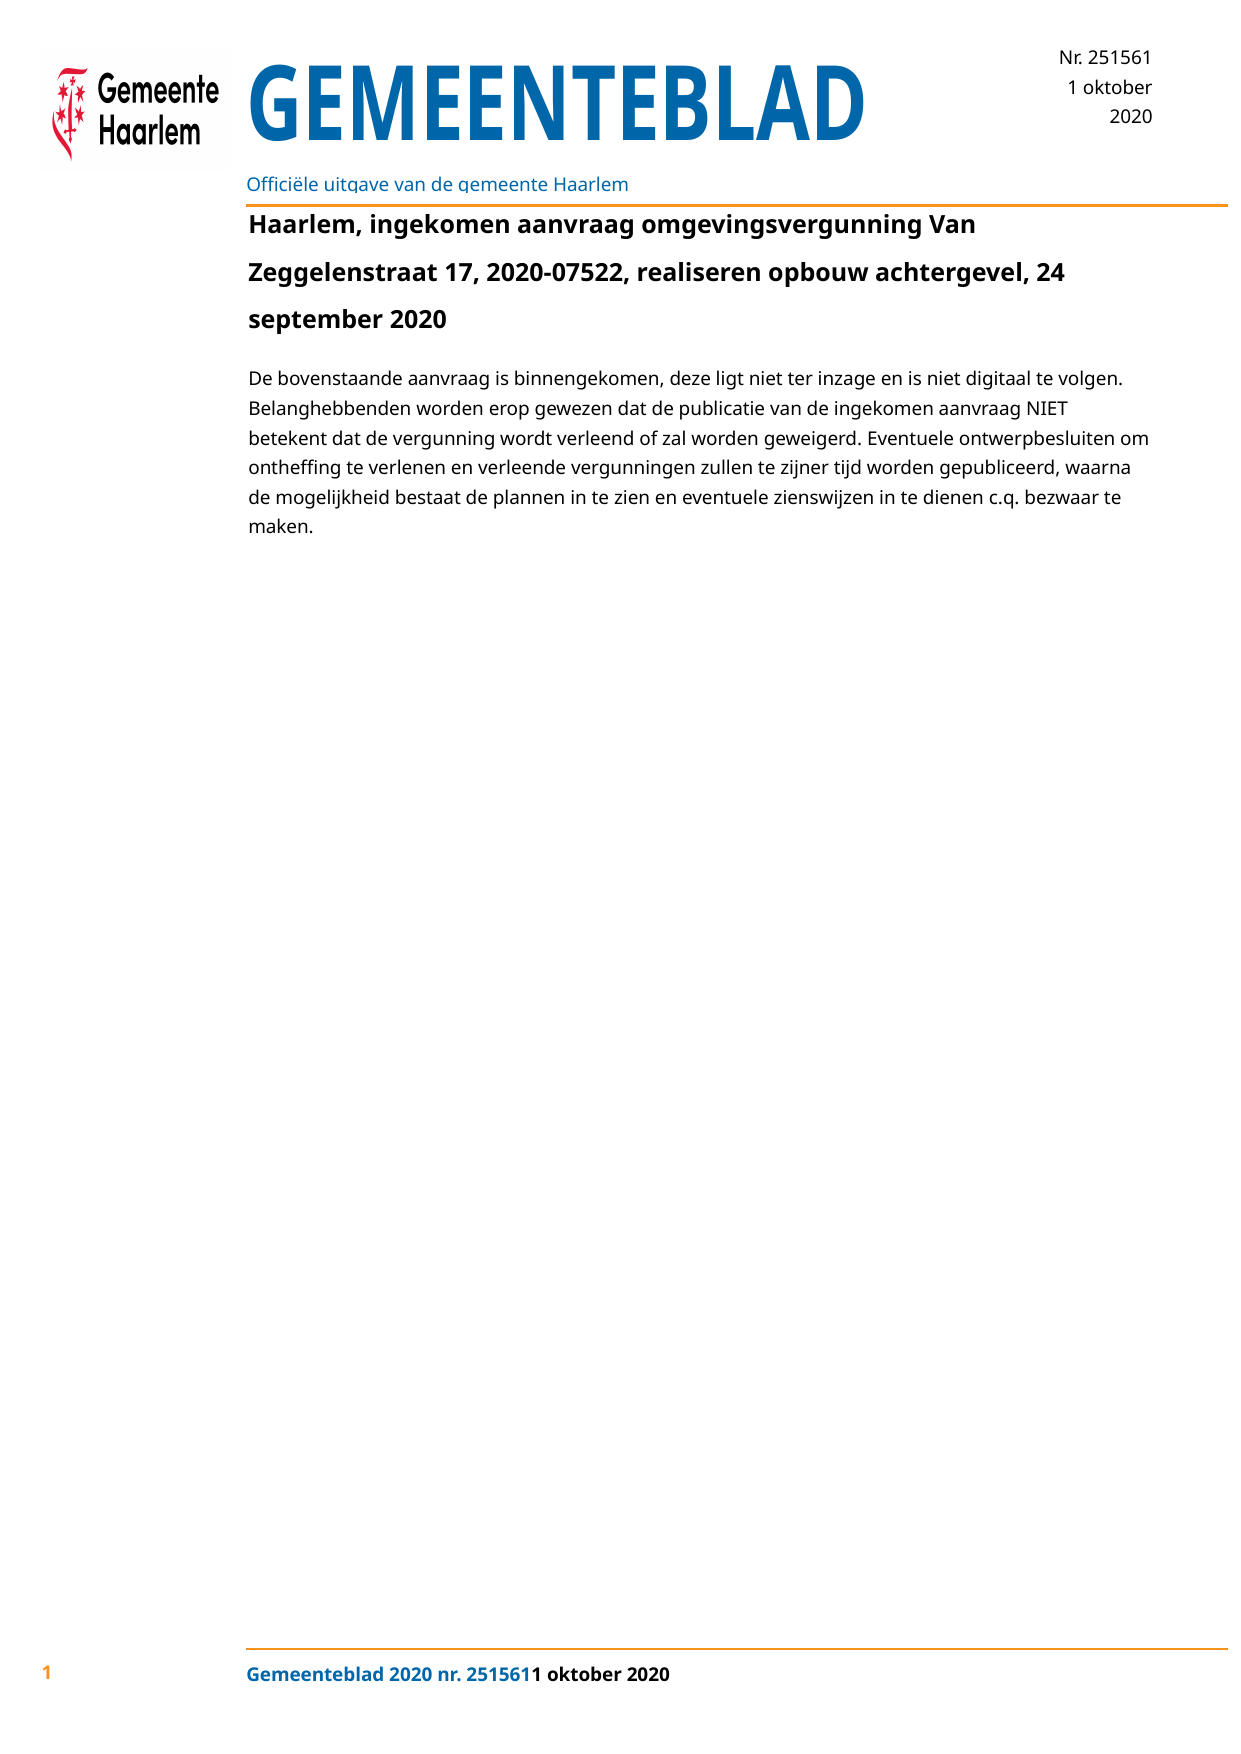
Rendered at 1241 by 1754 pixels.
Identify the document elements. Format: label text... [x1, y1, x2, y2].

text Haarlem, ingekomen aanvraag omgevingsvergunning Van Zeggelenstraat 17, 2020-07522, realiseren opbouw achtergevel, 24 september 2020 [248, 207, 1152, 336]
picture [41, 47, 231, 172]
text De bovenstaande aanvraag is binnengekomen, deze ligt niet ter inzage en is niet digitaal te volgen. Belanghebbenden worden erop gewezen dat de publicatie van de ingekomen aanvraag NIET betekent dat de vergunning wordt verleend of zal worden geweigerd. Eventuele ontwerpbesluiten om ontheffing te verlenen en verleende vergunningen zullen te zijner tijd worden gepubliceerd, waarna de mogelijkheid bestaat de plannen in te zien en eventuele zienswijzen in te dienen c.q. bezwaar te maken. [248, 366, 1152, 539]
